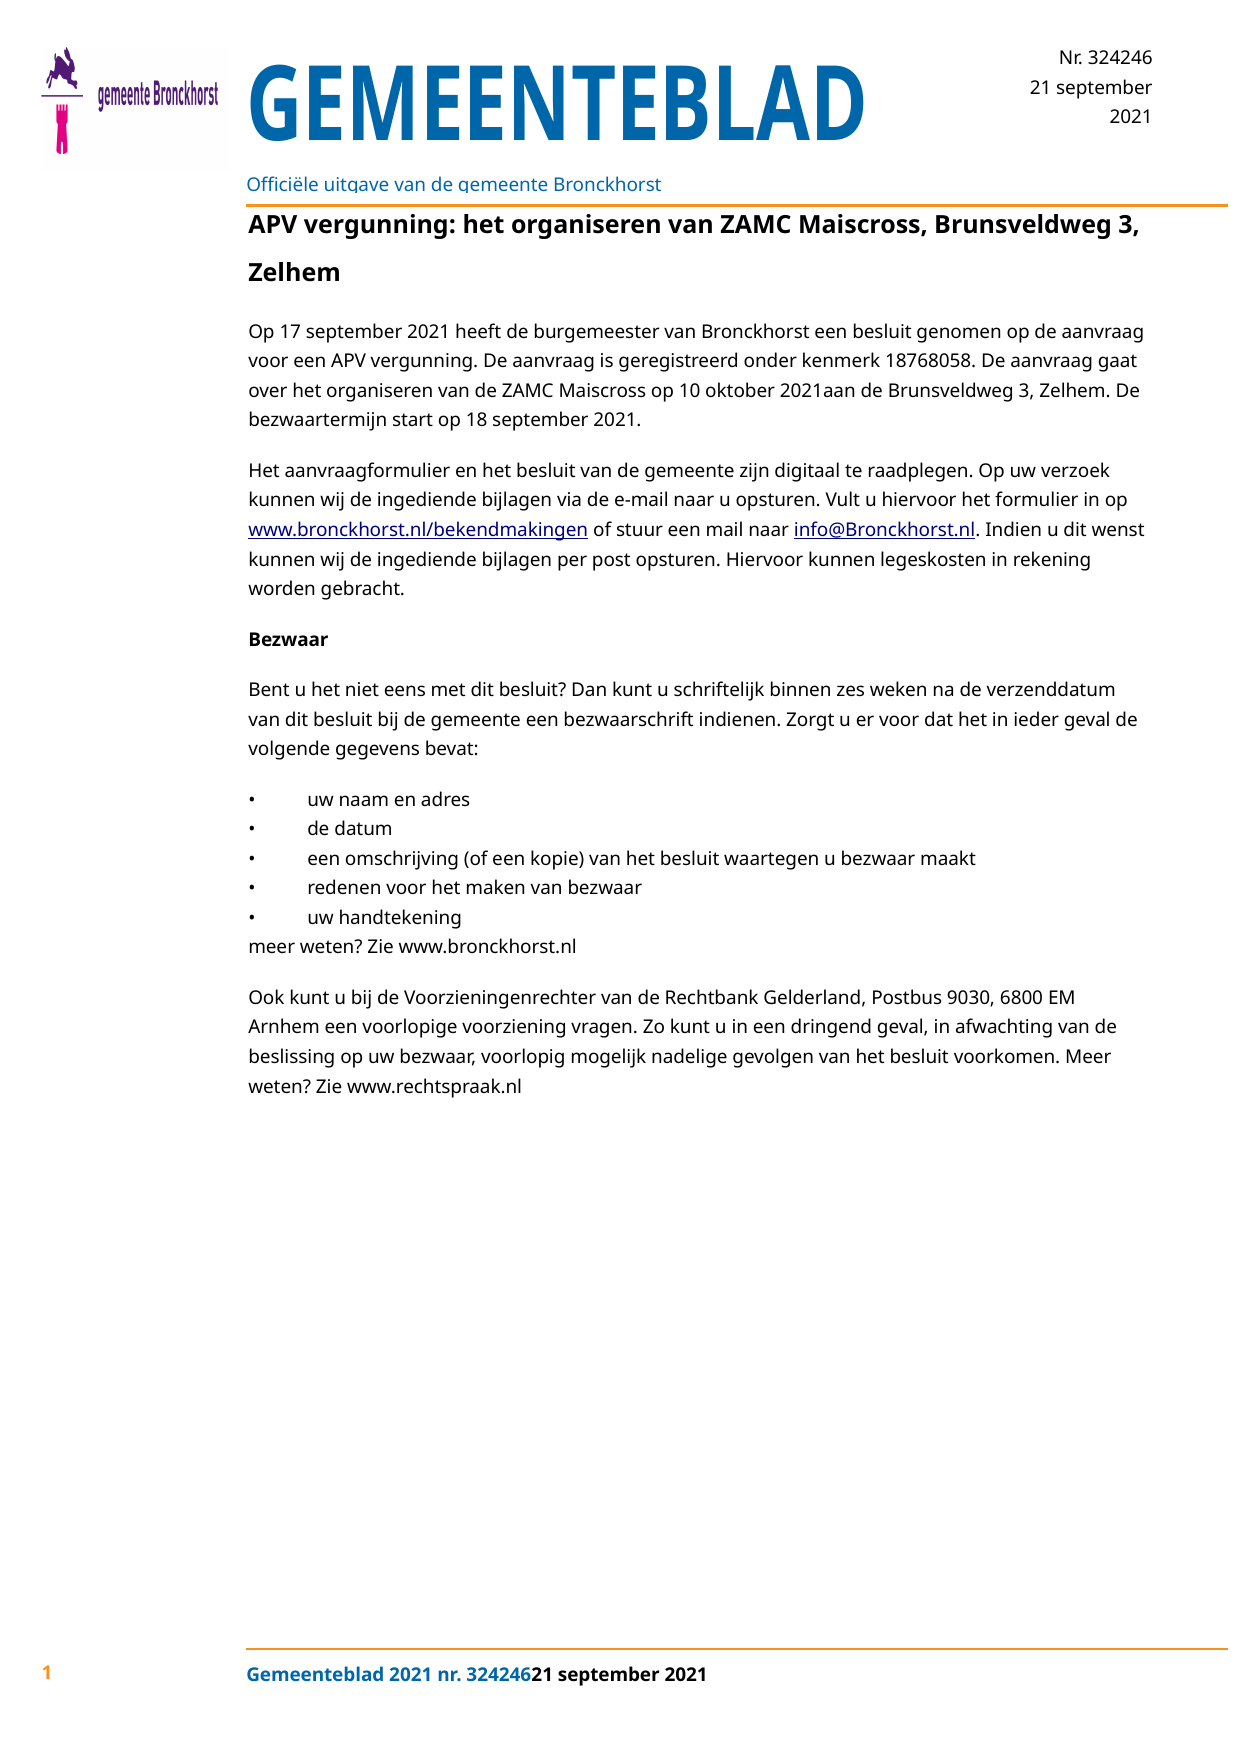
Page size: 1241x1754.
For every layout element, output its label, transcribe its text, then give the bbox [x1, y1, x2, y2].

text meer weten? Zie www.bronckhorst.nl [248, 934, 1152, 959]
text Het aanvraagformulier en het besluit van de gemeente zijn digitaal te raadplegen. Op uw verzoek kunnen wij de ingediende bijlagen via de e-mail naar u opsturen. Vult u hiervoor het formulier in op www.bronckhorst.nl/bekendmakingen of stuur een mail naar info@Bronckhorst.nl. Indien u dit wenst kunnen wij de ingediende bijlagen per post opsturen. Hiervoor kunnen legeskosten in rekening worden gebracht. [248, 457, 1152, 601]
list redenen voor het maken van bezwaar [248, 874, 1152, 900]
list de datum [248, 815, 1152, 841]
list uw naam en adres [248, 786, 1152, 812]
text Op 17 september 2021 heeft de burgemeester van Bronckhorst een besluit genomen op de aanvraag voor een APV vergunning. De aanvraag is geregistreerd onder kenmerk 18768058. De aanvraag gaat over het organiseren van de ZAMC Maiscross op 10 oktober 2021aan de Brunsveldweg 3, Zelhem. De bezwaartermijn start op 18 september 2021. [248, 318, 1152, 432]
text Bent u het niet eens met dit besluit? Dan kunt u schriftelijk binnen zes weken na de verzenddatum van dit besluit bij de gemeente een bezwaarschrift indienen. Zorgt u er voor dat het in ieder geval de volgende gegevens bevat: [248, 676, 1152, 761]
list uw handtekening [248, 904, 1152, 930]
text Ook kunt u bij de Voorzieningenrechter van de Rechtbank Gelderland, Postbus 9030, 6800 EM Arnhem een voorlopige voorziening vragen. Zo kunt u in een dringend geval, in afwachting van de beslissing op uw bezwaar, voorlopig mogelijk nadelige gevolgen van het besluit voorkomen. Meer weten? Zie www.rechtspraak.nl [248, 984, 1152, 1099]
list een omschrijving (of een kopie) van het besluit waartegen u bezwaar maakt [248, 845, 1152, 871]
text APV vergunning: het organiseren van ZAMC Maiscross, Brunsveldweg 3, Zelhem [248, 207, 1152, 288]
text Bezwaar [248, 626, 1152, 652]
picture [41, 47, 231, 172]
